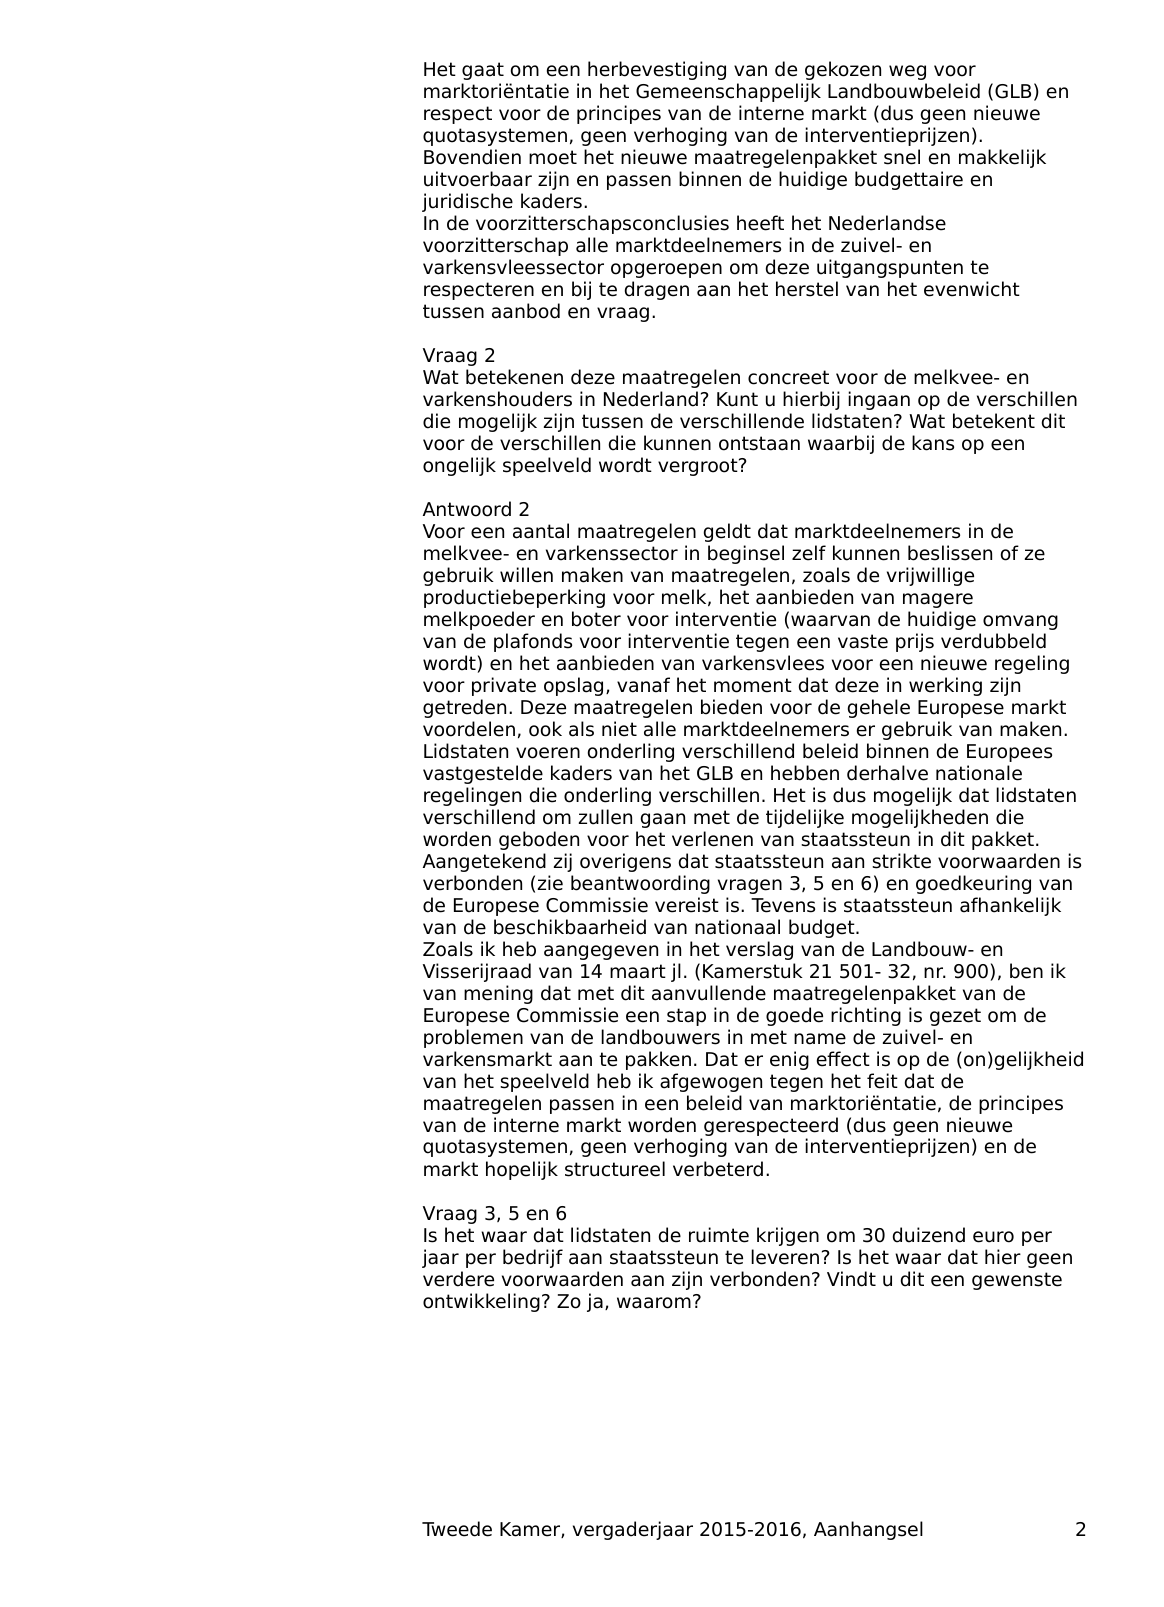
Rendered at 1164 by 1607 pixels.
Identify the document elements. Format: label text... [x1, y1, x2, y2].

text Het gaat om een herbevestiging van de gekozen weg voor marktoriëntatie in het Gemeenschappelijk Landbouwbeleid (GLB) en respect voor de principes van de interne markt (dus geen nieuwe quotasystemen, geen verhoging van de interventieprijzen). Bovendien moet het nieuwe maatregelenpakket snel en makkelijk uitvoerbaar zijn en passen binnen de huidige budgettaire en juridische kaders. [422, 59, 1087, 213]
text Is het waar dat lidstaten de ruimte krijgen om 30 duizend euro per jaar per bedrijf aan staatssteun te leveren? Is het waar dat hier geen verdere voorwaarden aan zijn verbonden? Vindt u dit een gewenste ontwikkeling? Zo ja, waarom? [422, 1224, 1087, 1312]
text Vraag 2 [422, 345, 1087, 367]
text In de voorzitterschapsconclusies heeft het Nederlandse voorzitterschap alle marktdeelnemers in de zuivel- en varkensvleessector opgeroepen om deze uitgangspunten te respecteren en bij te dragen aan het herstel van het evenwicht tussen aanbod en vraag. [422, 213, 1087, 323]
text Antwoord 2 [422, 499, 1087, 521]
text Wat betekenen deze maatregelen concreet voor de melkvee- en varkenshouders in Nederland? Kunt u hierbij ingaan op de verschillen die mogelijk zijn tussen de verschillende lidstaten? Wat betekent dit voor de verschillen die kunnen ontstaan waarbij de kans op een ongelijk speelveld wordt vergroot? [422, 367, 1087, 477]
text Lidstaten voeren onderling verschillend beleid binnen de Europees vastgestelde kaders van het GLB en hebben derhalve nationale regelingen die onderling verschillen. Het is dus mogelijk dat lidstaten verschillend om zullen gaan met de tijdelijke mogelijkheden die worden geboden voor het verlenen van staatssteun in dit pakket. Aangetekend zij overigens dat staatssteun aan strikte voorwaarden is verbonden (zie beantwoording vragen 3, 5 en 6) en goedkeuring van de Europese Commissie vereist is. Tevens is staatssteun afhankelijk van de beschikbaarheid van nationaal budget. [422, 741, 1087, 939]
text Voor een aantal maatregelen geldt dat marktdeelnemers in de melkvee- en varkenssector in beginsel zelf kunnen beslissen of ze gebruik willen maken van maatregelen, zoals de vrijwillige productiebeperking voor melk, het aanbieden van magere melkpoeder en boter voor interventie (waarvan de huidige omvang van de plafonds voor interventie tegen een vaste prijs verdubbeld wordt) en het aanbieden van varkensvlees voor een nieuwe regeling voor private opslag, vanaf het moment dat deze in werking zijn getreden. Deze maatregelen bieden voor de gehele Europese markt voordelen, ook als niet alle marktdeelnemers er gebruik van maken. [422, 521, 1087, 741]
text Zoals ik heb aangegeven in het verslag van de Landbouw- en Visserijraad van 14 maart jl. (Kamerstuk 21 501- 32, nr. 900), ben ik van mening dat met dit aanvullende maatregelenpakket van de Europese Commissie een stap in de goede richting is gezet om de problemen van de landbouwers in met name de zuivel- en varkensmarkt aan te pakken. Dat er enig effect is op de (on)gelijkheid van het speelveld heb ik afgewogen tegen het feit dat de maatregelen passen in een beleid van marktoriëntatie, de principes van de interne markt worden gerespecteerd (dus geen nieuwe quotasystemen, geen verhoging van de interventieprijzen) en de markt hopelijk structureel verbeterd. [422, 939, 1087, 1180]
text Vraag 3, 5 en 6 [422, 1203, 1087, 1224]
